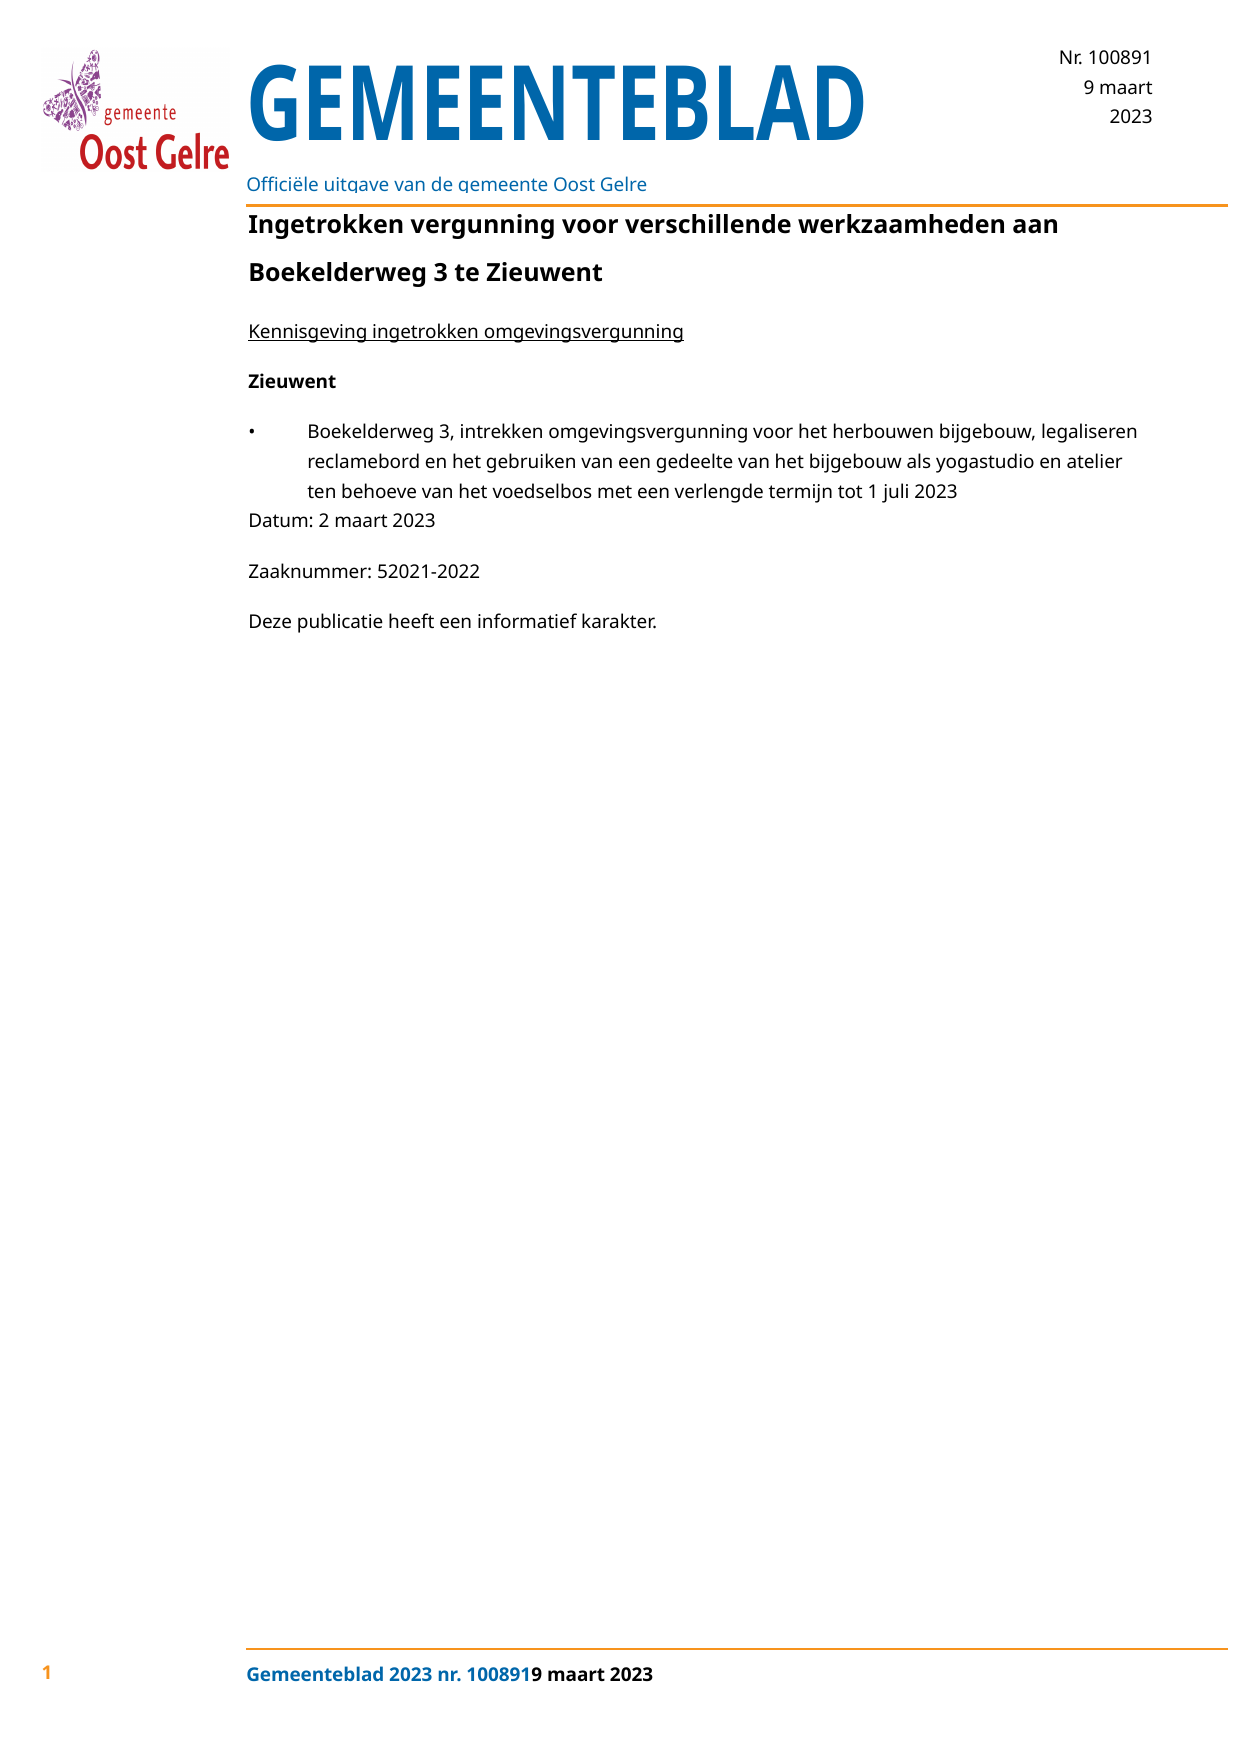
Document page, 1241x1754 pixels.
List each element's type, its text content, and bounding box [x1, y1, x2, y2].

list Boekelderweg 3, intrekken omgevingsvergunning voor het herbouwen bijgebouw, legaliseren reclamebord en het gebruiken van een gedeelte van het bijgebouw als yogastudio en atelier ten behoeve van het voedselbos met een verlengde termijn tot 1 juli 2023 [248, 419, 1152, 504]
text Zieuwent [248, 368, 1152, 394]
text Deze publicatie heeft een informatief karakter. [248, 608, 1152, 634]
text Ingetrokken vergunning voor verschillende werkzaamheden aan Boekelderweg 3 te Zieuwent [248, 207, 1152, 288]
text Kennisgeving ingetrokken omgevingsvergunning [248, 318, 1152, 344]
picture [41, 47, 231, 172]
text Datum: 2 maart 2023 [248, 507, 1152, 533]
text Zaaknummer: 52021-2022 [248, 558, 1152, 584]
